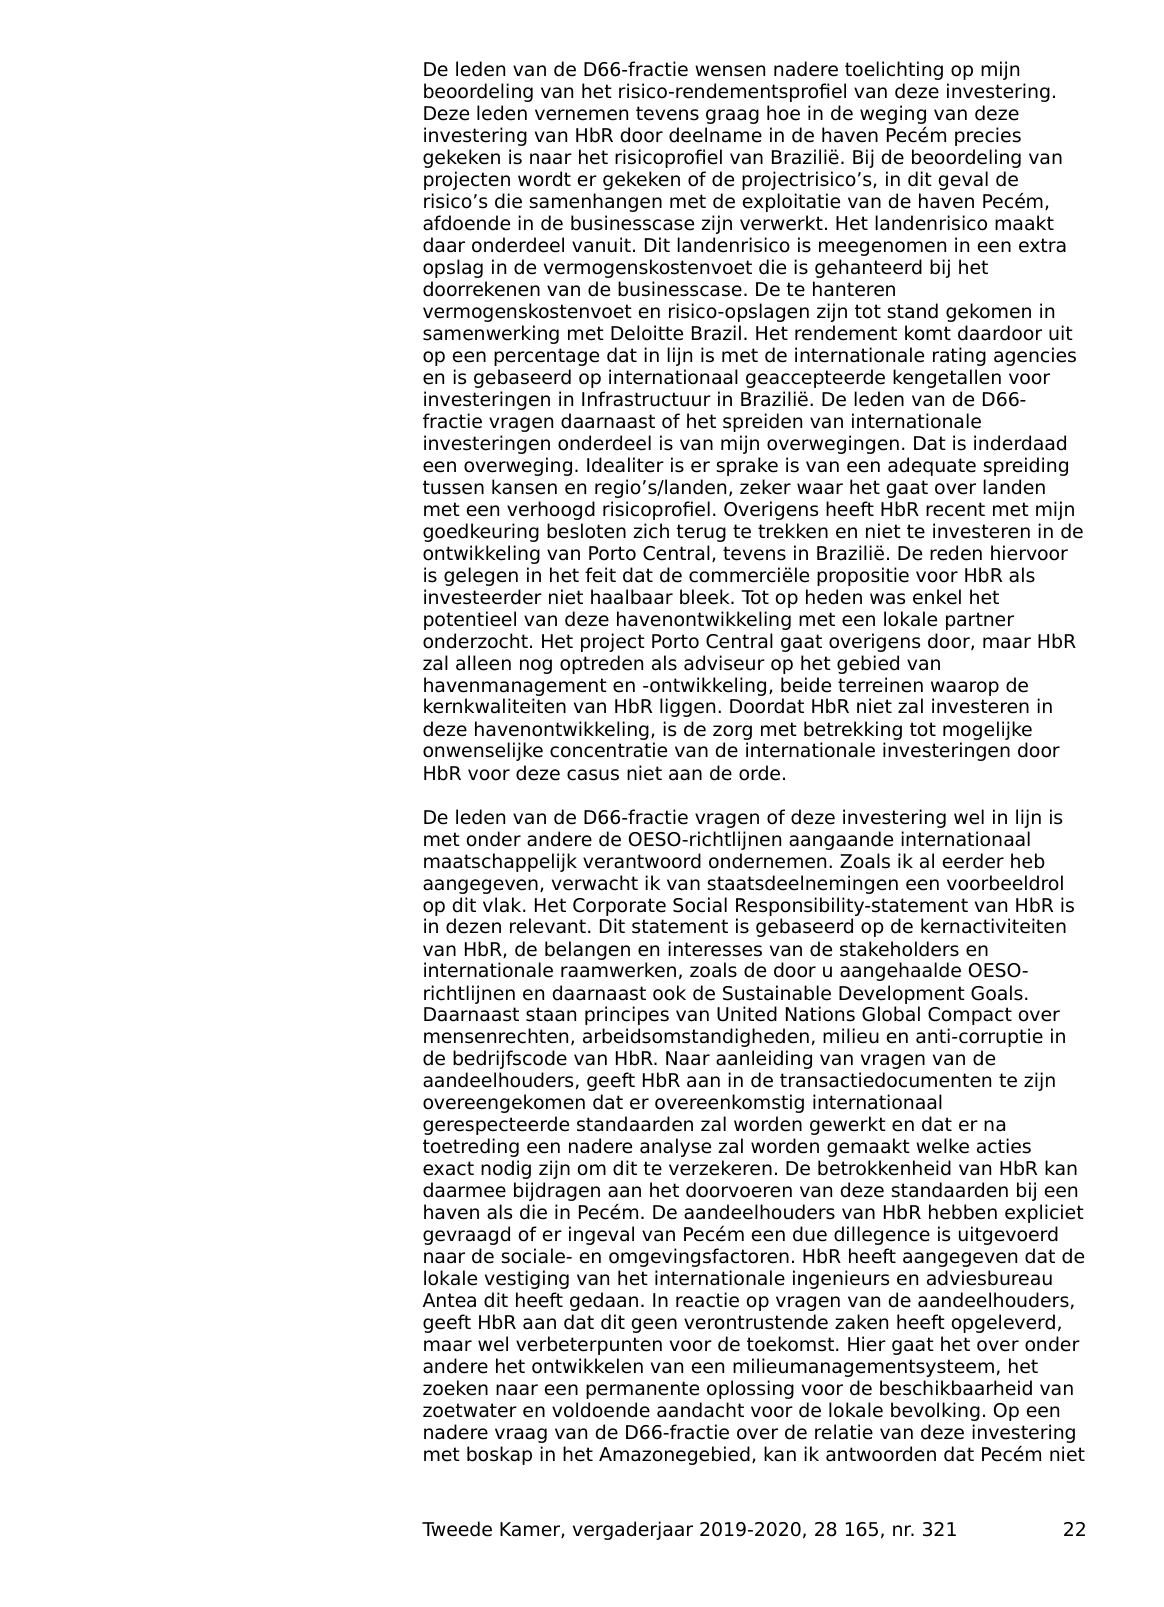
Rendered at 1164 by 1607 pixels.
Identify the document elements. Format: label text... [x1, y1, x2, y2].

text De leden van de D66-fractie wensen nadere toelichting op mijn beoordeling van het risico-rendementsprofiel van deze investering. Deze leden vernemen tevens graag hoe in de weging van deze investering van HbR door deelname in de haven Pecém precies gekeken is naar het risicoprofiel van Brazilië. Bij de beoordeling van projecten wordt er gekeken of de projectrisico’s, in dit geval de risico’s die samenhangen met de exploitatie van de haven Pecém, afdoende in de businesscase zijn verwerkt. Het landenrisico maakt daar onderdeel vanuit. Dit landenrisico is meegenomen in een extra opslag in de vermogenskostenvoet die is gehanteerd bij het doorrekenen van de businesscase. De te hanteren vermogenskostenvoet en risico-opslagen zijn tot stand gekomen in samenwerking met Deloitte Brazil. Het rendement komt daardoor uit op een percentage dat in lijn is met de internationale rating agencies en is gebaseerd op internationaal geaccepteerde kengetallen voor investeringen in Infrastructuur in Brazilië. De leden van de D66-fractie vragen daarnaast of het spreiden van internationale investeringen onderdeel is van mijn overwegingen. Dat is inderdaad een overweging. Idealiter is er sprake is van een adequate spreiding tussen kansen en regio’s/landen, zeker waar het gaat over landen met een verhoogd risicoprofiel. Overigens heeft HbR recent met mijn goedkeuring besloten zich terug te trekken en niet te investeren in de ontwikkeling van Porto Central, tevens in Brazilië. De reden hiervoor is gelegen in het feit dat de commerciële propositie voor HbR als investeerder niet haalbaar bleek. Tot op heden was enkel het potentieel van deze havenontwikkeling met een lokale partner onderzocht. Het project Porto Central gaat overigens door, maar HbR zal alleen nog optreden als adviseur op het gebied van havenmanagement en -ontwikkeling, beide terreinen waarop de kernkwaliteiten van HbR liggen. Doordat HbR niet zal investeren in deze havenontwikkeling, is de zorg met betrekking tot mogelijke onwenselijke concentratie van de internationale investeringen door HbR voor deze casus niet aan de orde. [422, 59, 1087, 784]
text De leden van de D66-fractie vragen of deze investering wel in lijn is met onder andere de OESO-richtlijnen aangaande internationaal maatschappelijk verantwoord ondernemen. Zoals ik al eerder heb aangegeven, verwacht ik van staatsdeelnemingen een voorbeeldrol op dit vlak. Het Corporate Social Responsibility-statement van HbR is in dezen relevant. Dit statement is gebaseerd op de kernactiviteiten van HbR, de belangen en interesses van de stakeholders en internationale raamwerken, zoals de door u aangehaalde OESO-richtlijnen en daarnaast ook de Sustainable Development Goals. Daarnaast staan principes van United Nations Global Compact over mensenrechten, arbeidsomstandigheden, milieu en anti-corruptie in de bedrijfscode van HbR. Naar aanleiding van vragen van de aandeelhouders, geeft HbR aan in de transactiedocumenten te zijn overeengekomen dat er overeenkomstig internationaal gerespecteerde standaarden zal worden gewerkt en dat er na toetreding een nadere analyse zal worden gemaakt welke acties exact nodig zijn om dit te verzekeren. De betrokkenheid van HbR kan daarmee bijdragen aan het doorvoeren van deze standaarden bij een haven als die in Pecém. De aandeelhouders van HbR hebben expliciet gevraagd of er ingeval van Pecém een due dillegence is uitgevoerd naar de sociale- en omgevingsfactoren. HbR heeft aangegeven dat de lokale vestiging van het internationale ingenieurs en adviesbureau Antea dit heeft gedaan. In reactie op vragen van de aandeelhouders, geeft HbR aan dat dit geen verontrustende zaken heeft opgeleverd, maar wel verbeterpunten voor de toekomst. Hier gaat het over onder andere het ontwikkelen van een milieumanagementsysteem, het zoeken naar een permanente oplossing voor de beschikbaarheid van zoetwater en voldoende aandacht voor de lokale bevolking. Op een nadere vraag van de D66-fractie over de relatie van deze investering met boskap in het Amazonegebied, kan ik antwoorden dat Pecém niet [422, 807, 1087, 1466]
